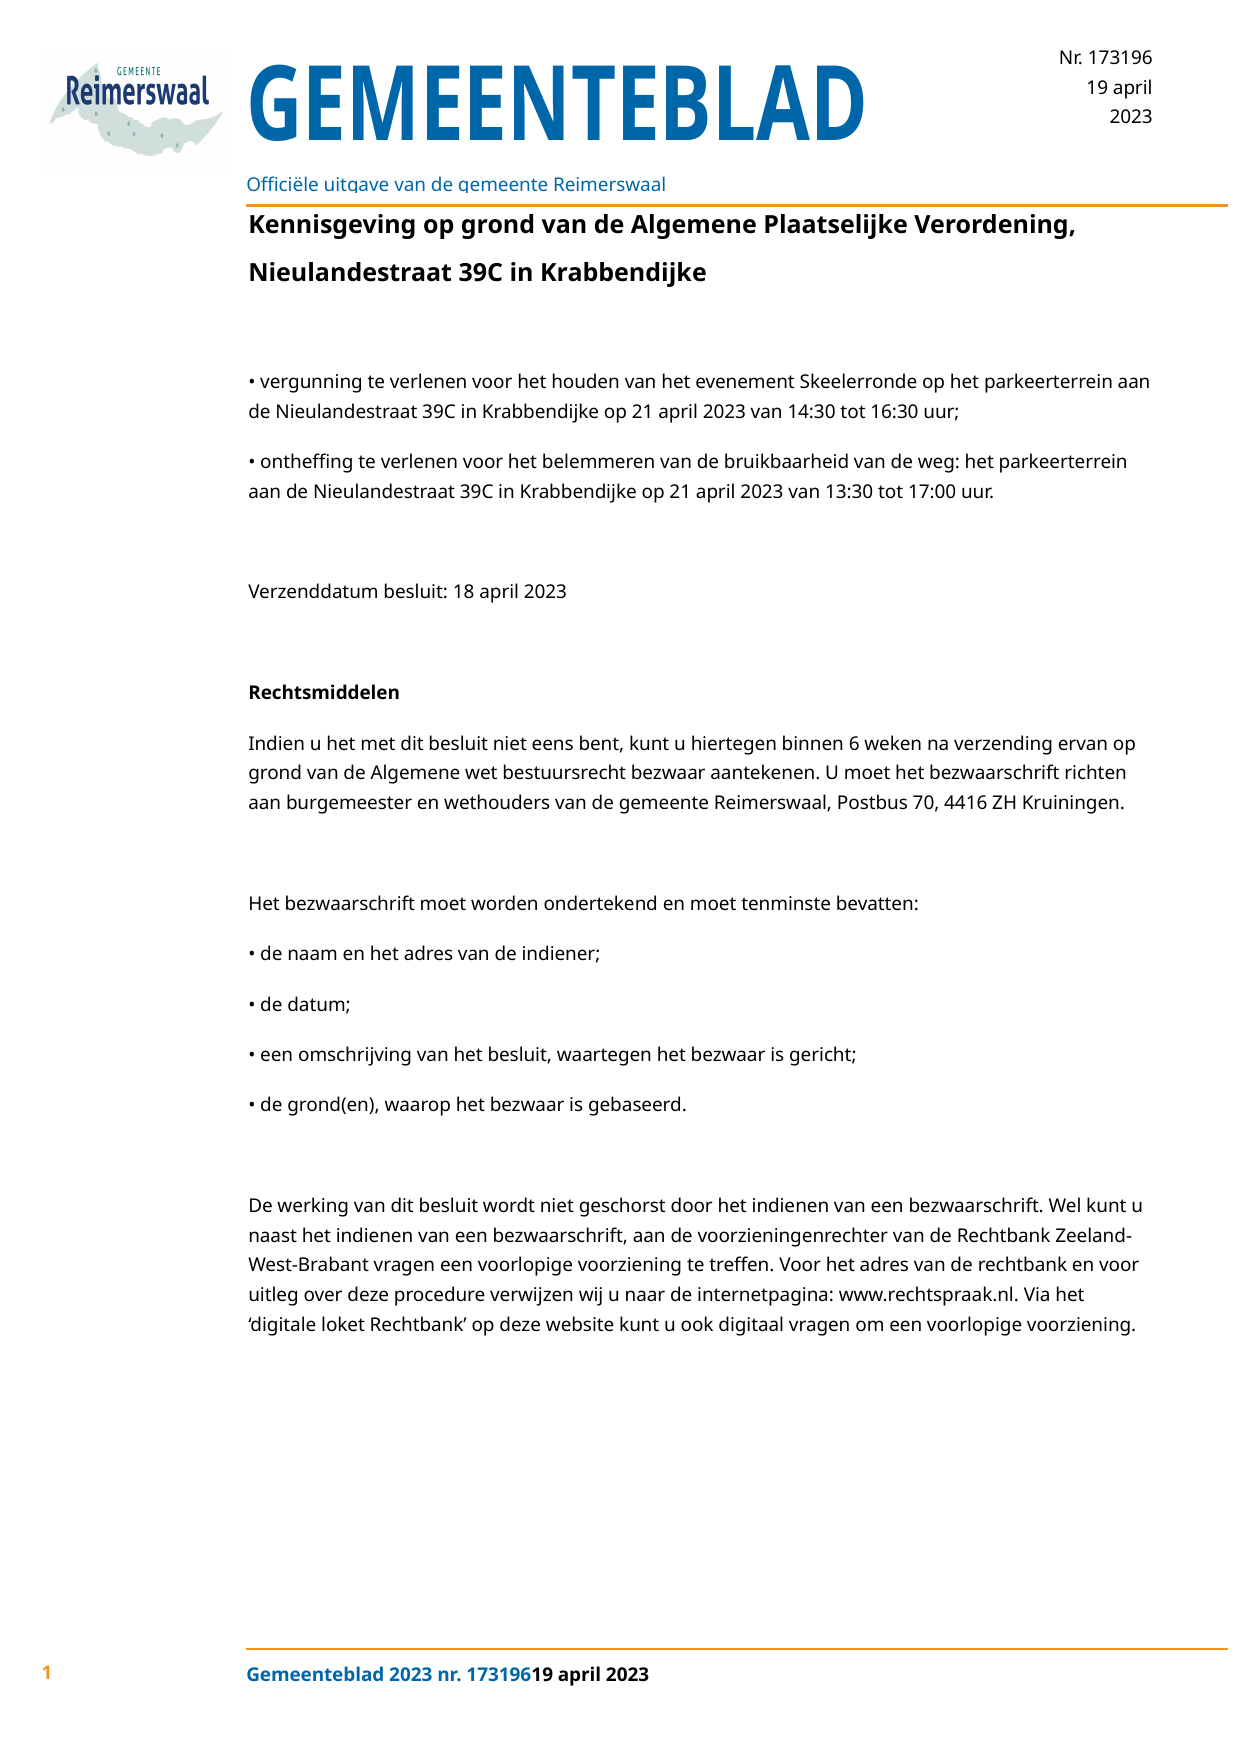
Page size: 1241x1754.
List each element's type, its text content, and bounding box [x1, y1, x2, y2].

text • de naam en het adres van de indiener; [248, 940, 1152, 966]
text Het bezwaarschrift moet worden ondertekend en moet tenminste bevatten: [248, 890, 1152, 916]
text Rechtsmiddelen [248, 679, 1152, 705]
text Verzenddatum besluit: 18 april 2023 [248, 579, 1152, 604]
text De werking van dit besluit wordt niet geschorst door het indienen van een bezwaarschrift. Wel kunt u naast het indienen van een bezwaarschrift, aan de voorzieningenrechter van de Rechtbank Zeeland-West-Brabant vragen een voorlopige voorziening te treffen. Voor het adres van de rechtbank en voor uitleg over deze procedure verwijzen wij u naar de internetpagina: www.rechtspraak.nl. Via het ‘digitale loket Rechtbank’ op deze website kunt u ook digitaal vragen om een voorlopige voorziening. [248, 1192, 1152, 1337]
text Indien u het met dit besluit niet eens bent, kunt u hiertegen binnen 6 weken na verzending ervan op grond van de Algemene wet bestuursrecht bezwaar aantekenen. U moet het bezwaarschrift richten aan burgemeester en wethouders van de gemeente Reimerswaal, Postbus 70, 4416 ZH Kruiningen. [248, 730, 1152, 815]
text Kennisgeving op grond van de Algemene Plaatselijke Verordening, Nieulandestraat 39C in Krabbendijke [248, 207, 1152, 288]
text • een omschrijving van het besluit, waartegen het bezwaar is gericht; [248, 1041, 1152, 1067]
text • de grond(en), waarop het bezwaar is gebaseerd. [248, 1092, 1152, 1117]
text • vergunning te verlenen voor het houden van het evenement Skeelerronde op het parkeerterrein aan de Nieulandestraat 39C in Krabbendijke op 21 april 2023 van 14:30 tot 16:30 uur; [248, 368, 1152, 424]
text • ontheffing te verlenen voor het belemmeren van de bruikbaarheid van de weg: het parkeerterrein aan de Nieulandestraat 39C in Krabbendijke op 21 april 2023 van 13:30 tot 17:00 uur. [248, 448, 1152, 504]
picture [41, 47, 231, 172]
text • de datum; [248, 991, 1152, 1017]
